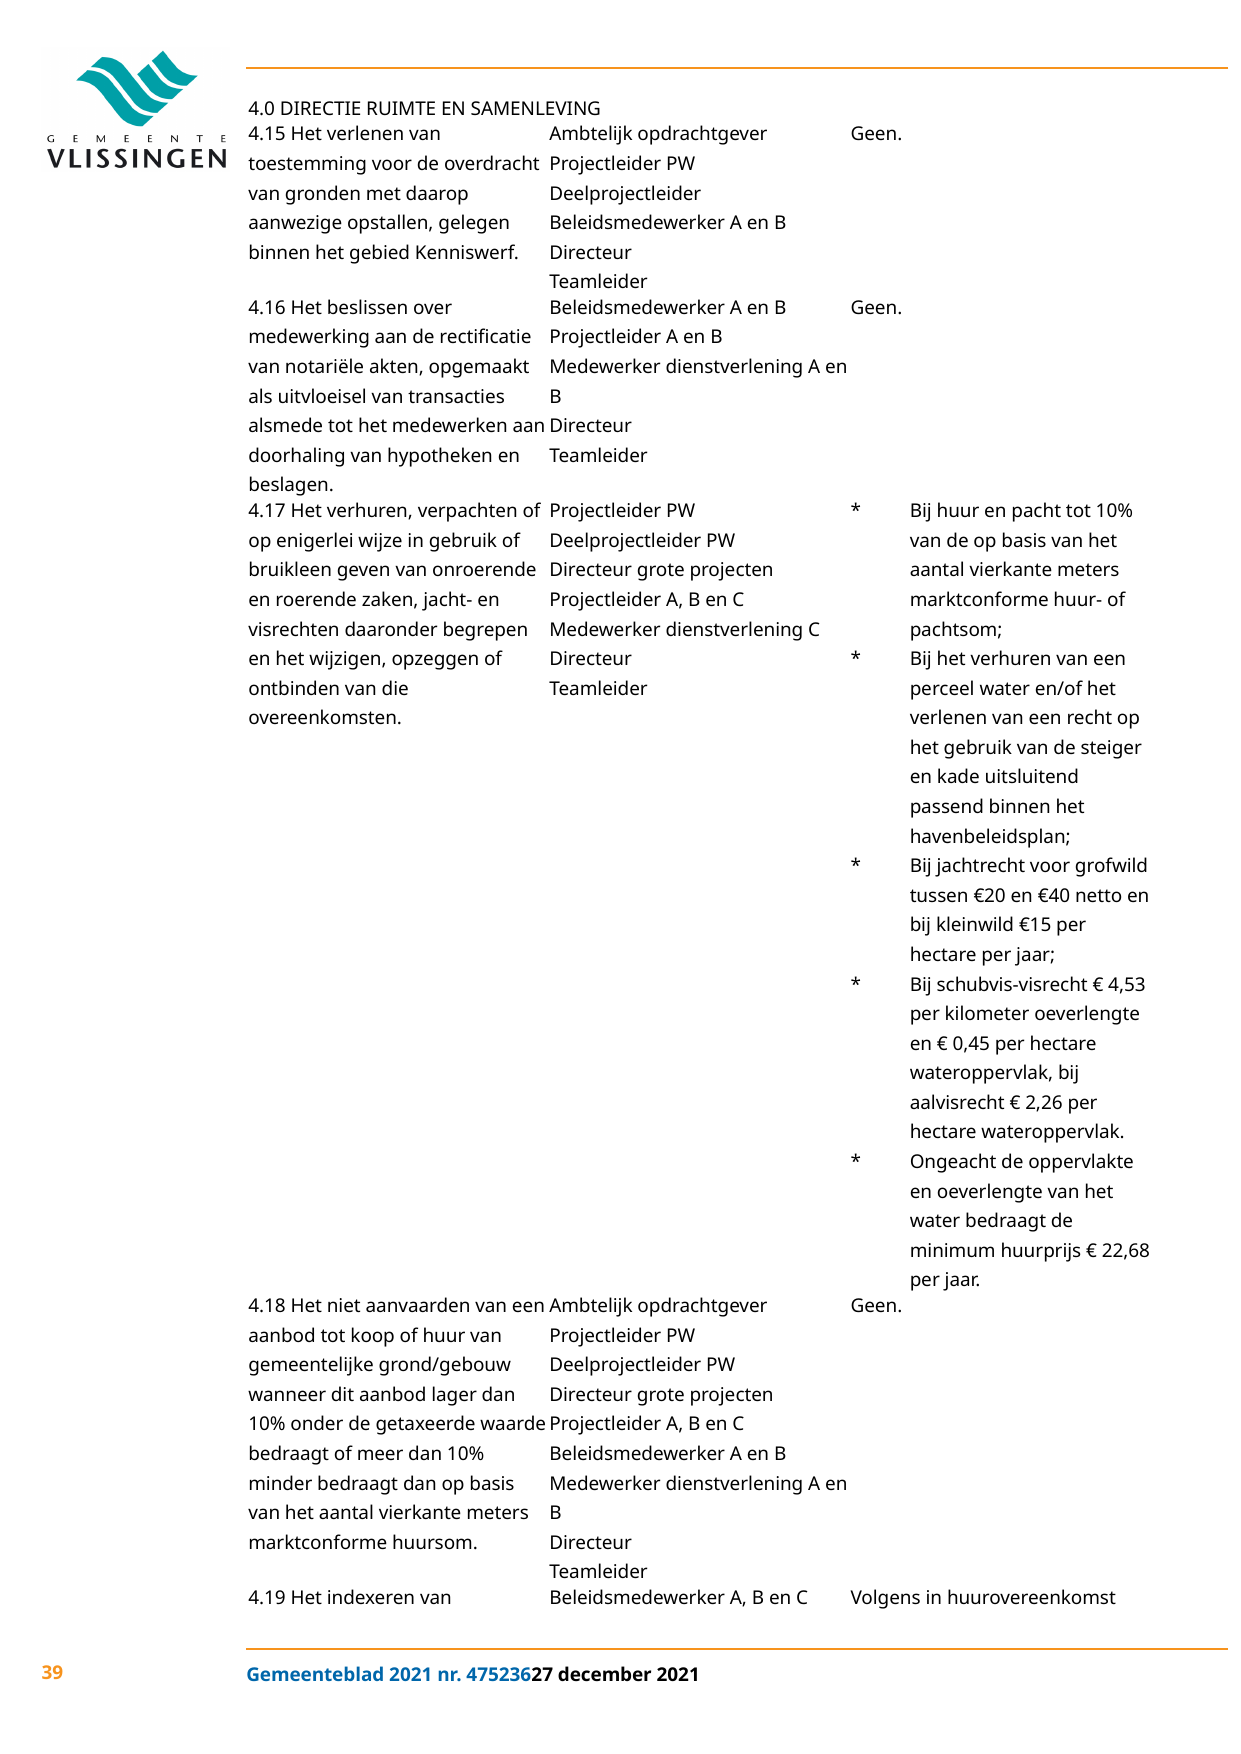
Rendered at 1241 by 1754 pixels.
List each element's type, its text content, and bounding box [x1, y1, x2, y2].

table_header 4.0 DIRECTIE RUIMTE EN SAMENLEVING [248, 95, 1152, 121]
table_cell Beleidsmedewerker A en B Projectleider A en B Medewerker dienstverlening A en B Directeur Teamleider [549, 294, 850, 497]
table_cell Ambtelijk opdrachtgever Projectleider PW Deelprojectleider Beleidsmedewerker A en B Directeur Teamleider [549, 121, 850, 294]
table_cell Geen. [850, 121, 1152, 294]
table_cell 4.19 Het indexeren van [248, 1584, 549, 1610]
table_cell Ambtelijk opdrachtgever Projectleider PW Deelprojectleider PW Directeur grote projecten Projectleider A, B en C Beleidsmedewerker A en B Medewerker dienstverlening A en B Directeur Teamleider [549, 1292, 850, 1584]
table_cell Projectleider PW Deelprojectleider PW Directeur grote projecten Projectleider A, B en C Medewerker dienstverlening C Directeur Teamleider [549, 498, 850, 1292]
table_cell 4.15 Het verlenen van toestemming voor de overdracht van gronden met daarop aanwezige opstallen, gelegen binnen het gebied Kenniswerf. [248, 121, 549, 294]
table_cell Geen. [850, 1292, 1152, 1584]
table_cell 4.16 Het beslissen over medewerking aan de rectificatie van notariële akten, opgemaakt als uitvloei­sel van transacties alsme­de tot het medewer­ken aan doorhaling van hypothe­ken en beslagen. [248, 294, 549, 497]
table_cell Volgens in huurovereenkomst [850, 1584, 1152, 1610]
table_cell Beleidsmedewerker A, B en C [549, 1584, 850, 1610]
picture [41, 47, 231, 172]
table_cell Geen. [850, 294, 1152, 497]
table_cell Bij huur en pacht tot 10% van de op basis van het aantal vierkante meters marktconforme huur- of pachtsom; Bij het verhuren van een perceel water en/of het verlenen van een recht op het gebruik van de steiger en kade uitsluitend passend binnen het havenbeleidsplan; Bij jachtrecht voor grofwild tussen €20 en €40 netto en bij kleinwild €15 per hectare per jaar; Bij schubvis-visrecht € 4,53 per kilometer oeverlengte en € 0,45 per hectare wateroppervlak, bij aalvisrecht € 2,26 per hectare wateroppervlak. Ongeacht de oppervlakte en oeverlengte van het water bedraagt de minimum huurprijs € 22,68 per jaar. [850, 498, 1152, 1292]
table_cell 4.18 Het niet aanvaarden van een aanbod tot koop of huur van gemeentelijke grond/gebouw wanneer dit aanbod lager dan 10% onder de getaxeerde waarde bedraagt of meer dan 10% minder bedraagt dan op basis van het aantal vierkante meters marktconforme huursom. [248, 1292, 549, 1584]
table_cell 4.17 Het verhuren, verpachten of op enigerlei wijze in gebruik of bruikleen geven van onroerende en roerende zaken, jacht- en visrechten daaronder begrepen en het wijzigen, opzeggen of ontbinden van die overeenkomsten. [248, 498, 549, 1292]
